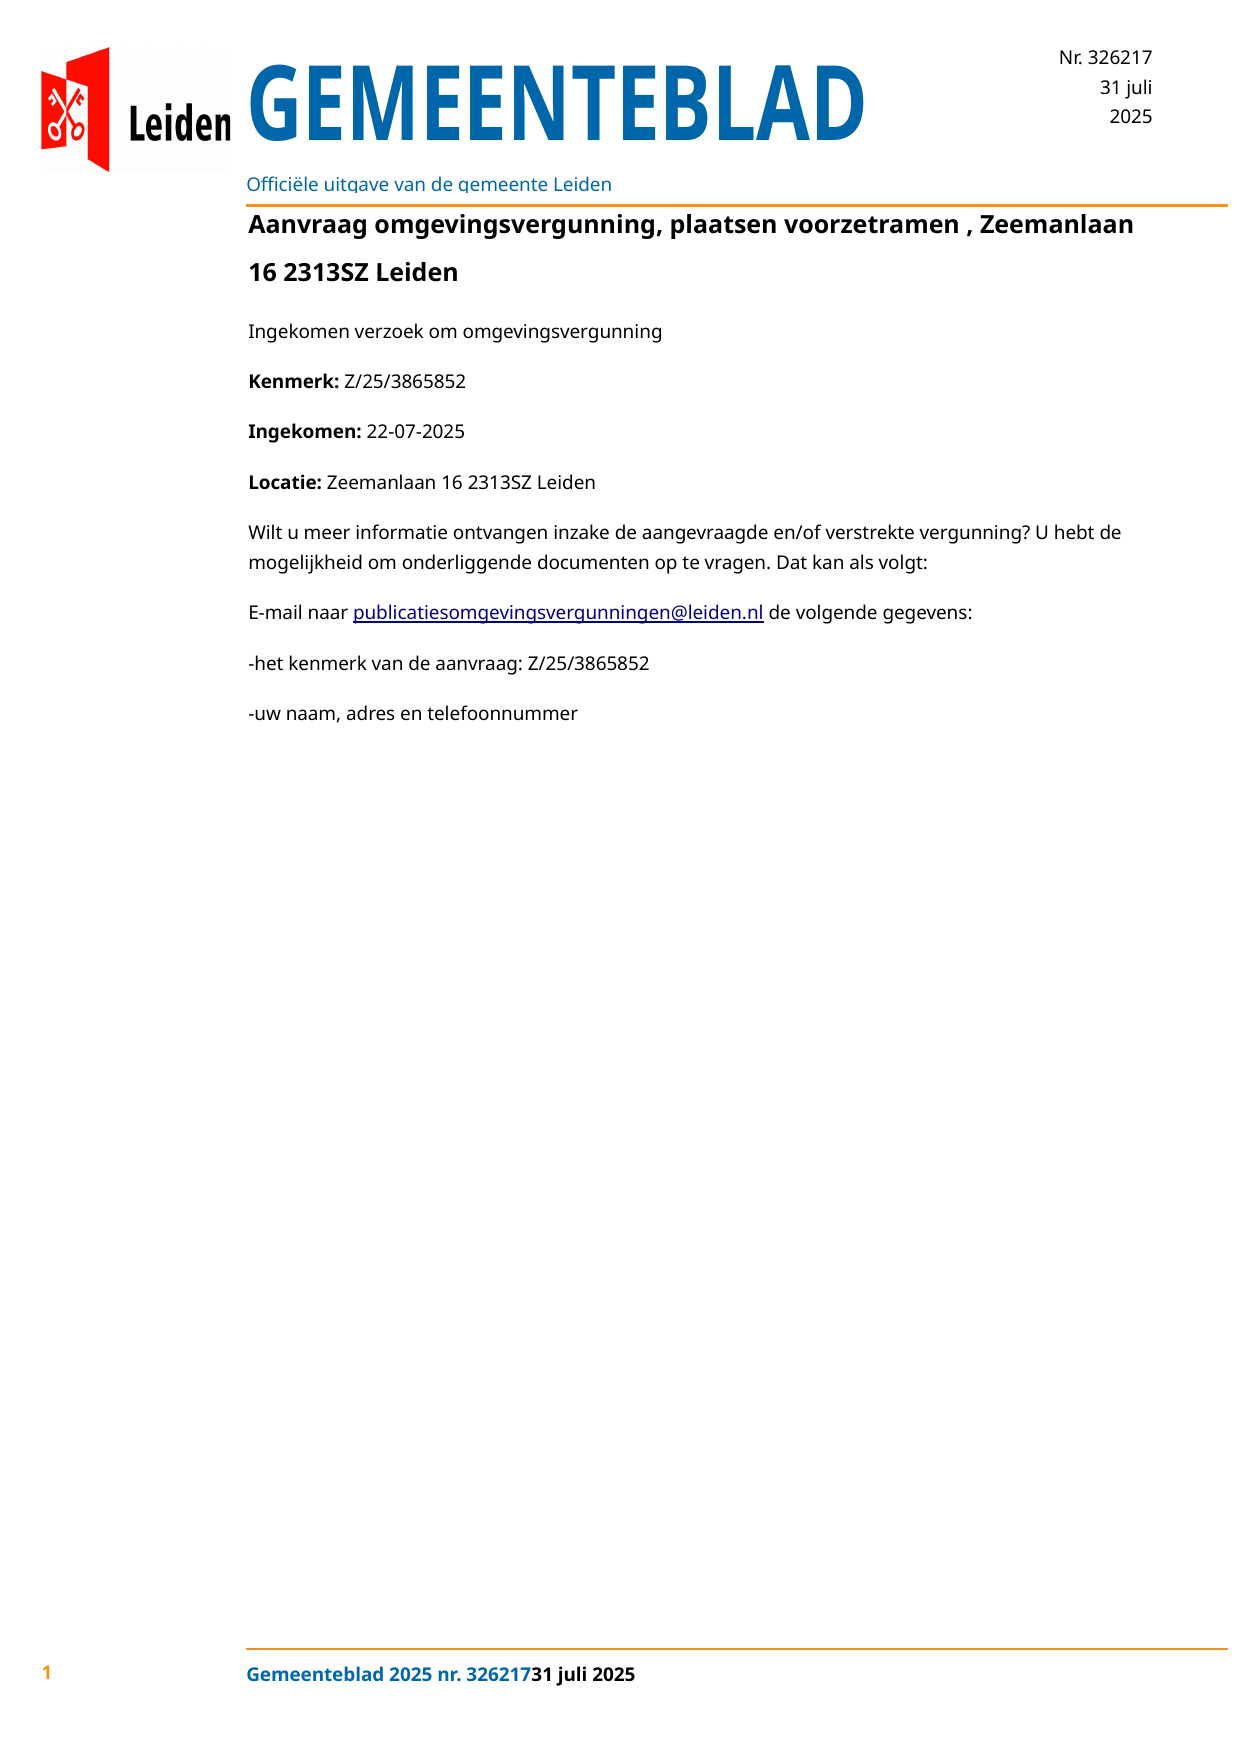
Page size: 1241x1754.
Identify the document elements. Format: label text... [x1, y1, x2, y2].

text Kenmerk: Z/25/3865852 [248, 368, 1152, 394]
text Ingekomen: 22-07-2025 [248, 419, 1152, 444]
text Wilt u meer informatie ontvangen inzake de aangevraagde en/of verstrekte vergunning? U hebt de mogelijkheid om onderliggende documenten op te vragen. Dat kan als volgt: [248, 519, 1152, 575]
text Locatie: Zeemanlaan 16 2313SZ Leiden [248, 469, 1152, 495]
picture [41, 47, 231, 172]
text -het kenmerk van de aanvraag: Z/25/3865852 [248, 650, 1152, 676]
text E-mail naar publicatiesomgevingsvergunningen@leiden.nl de volgende gegevens: [248, 599, 1152, 625]
text Aanvraag omgevingsvergunning, plaatsen voorzetramen , Zeemanlaan 16 2313SZ Leiden [248, 207, 1152, 288]
text -uw naam, adres en telefoonnummer [248, 700, 1152, 726]
text Ingekomen verzoek om omgevingsvergunning [248, 318, 1152, 344]
